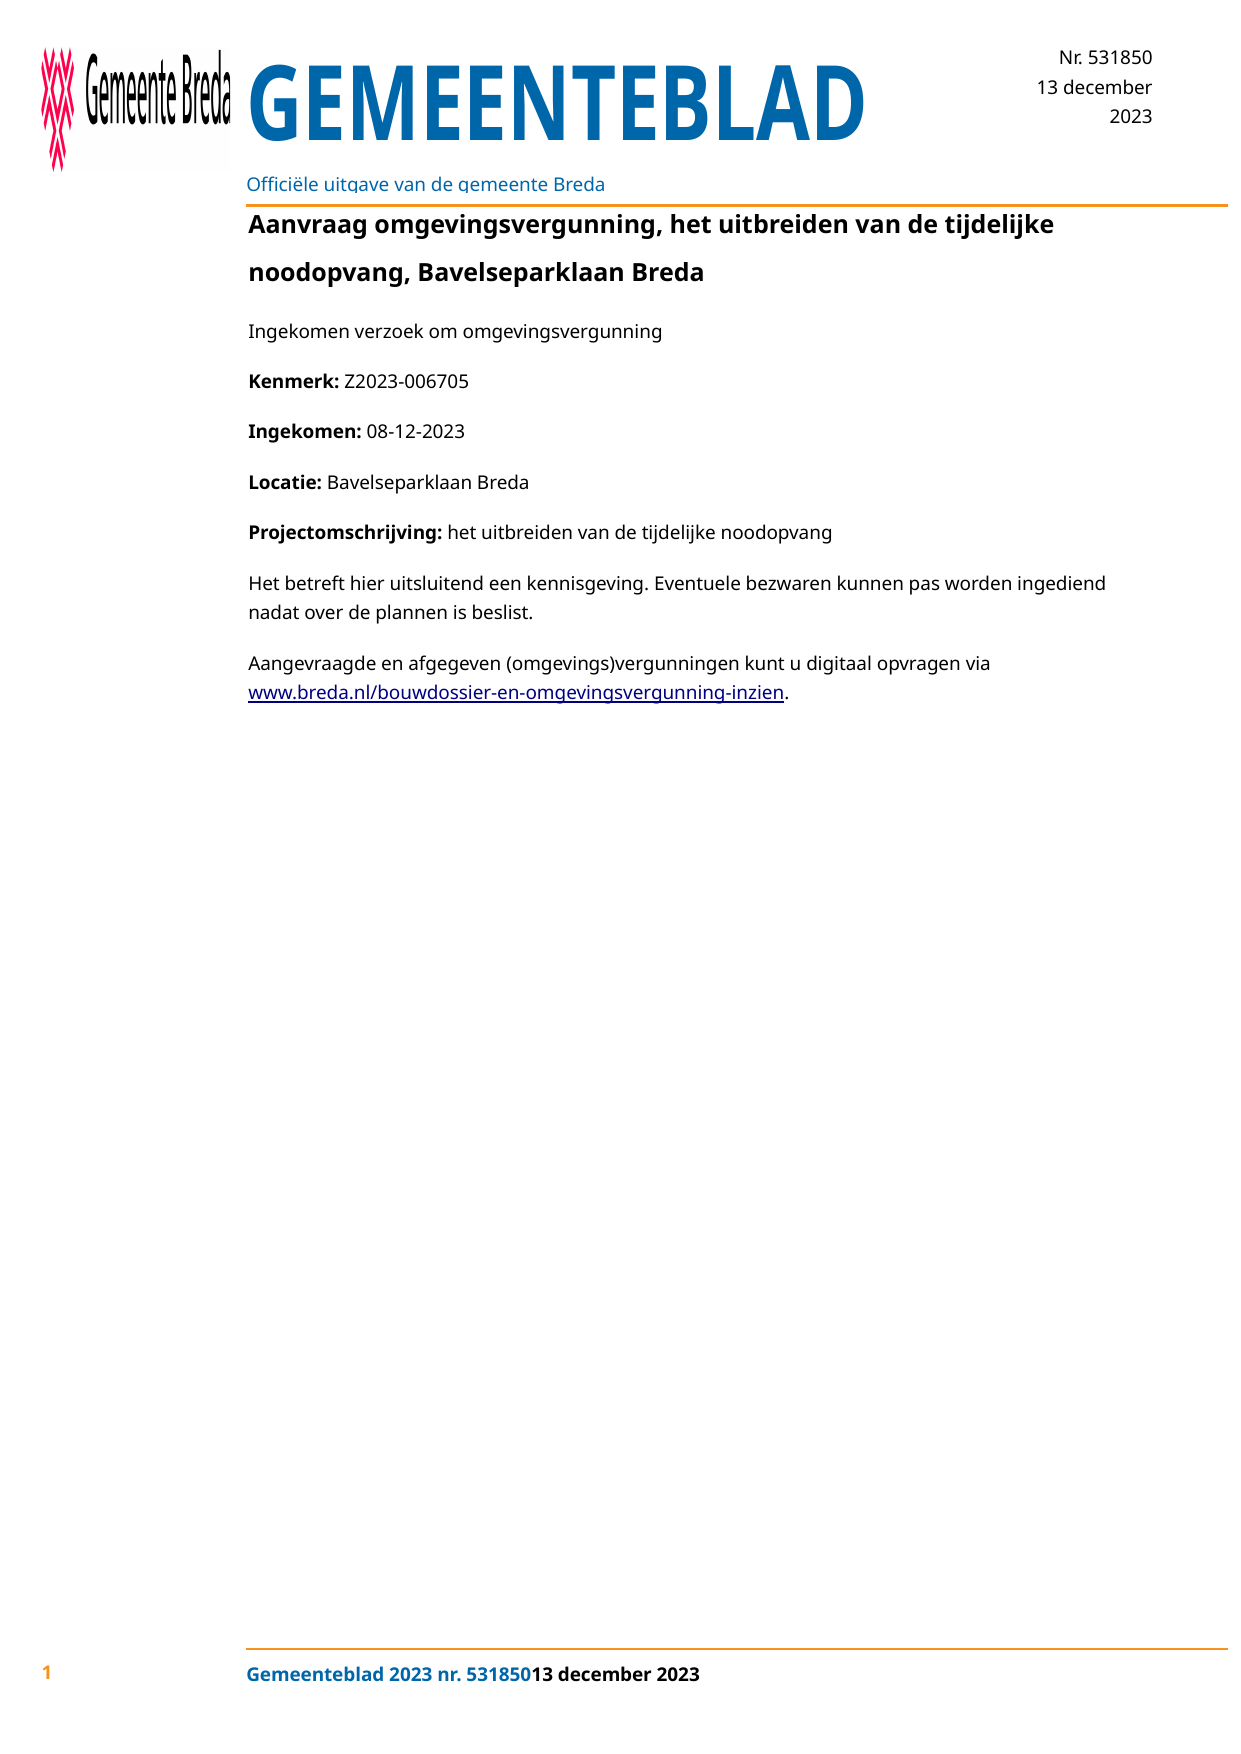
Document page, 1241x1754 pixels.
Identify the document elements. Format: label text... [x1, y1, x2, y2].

picture [41, 47, 231, 172]
text Projectomschrijving: het uitbreiden van de tijdelijke noodopvang [248, 519, 1152, 545]
text Het betreft hier uitsluitend een kennisgeving. Eventuele bezwaren kunnen pas worden ingediend nadat over de plannen is beslist. [248, 570, 1152, 625]
text Ingekomen verzoek om omgevingsvergunning [248, 318, 1152, 344]
text Kenmerk: Z2023-006705 [248, 368, 1152, 394]
text Aangevraagde en afgegeven (omgevings)vergunningen kunt u digitaal opvragen via www.breda.nl/bouwdossier-en-omgevingsvergunning-inzien. [248, 650, 1152, 705]
text Ingekomen: 08-12-2023 [248, 419, 1152, 444]
text Locatie: Bavelseparklaan Breda [248, 469, 1152, 495]
text Aanvraag omgevingsvergunning, het uitbreiden van de tijdelijke noodopvang, Bavelseparklaan Breda [248, 207, 1152, 288]
